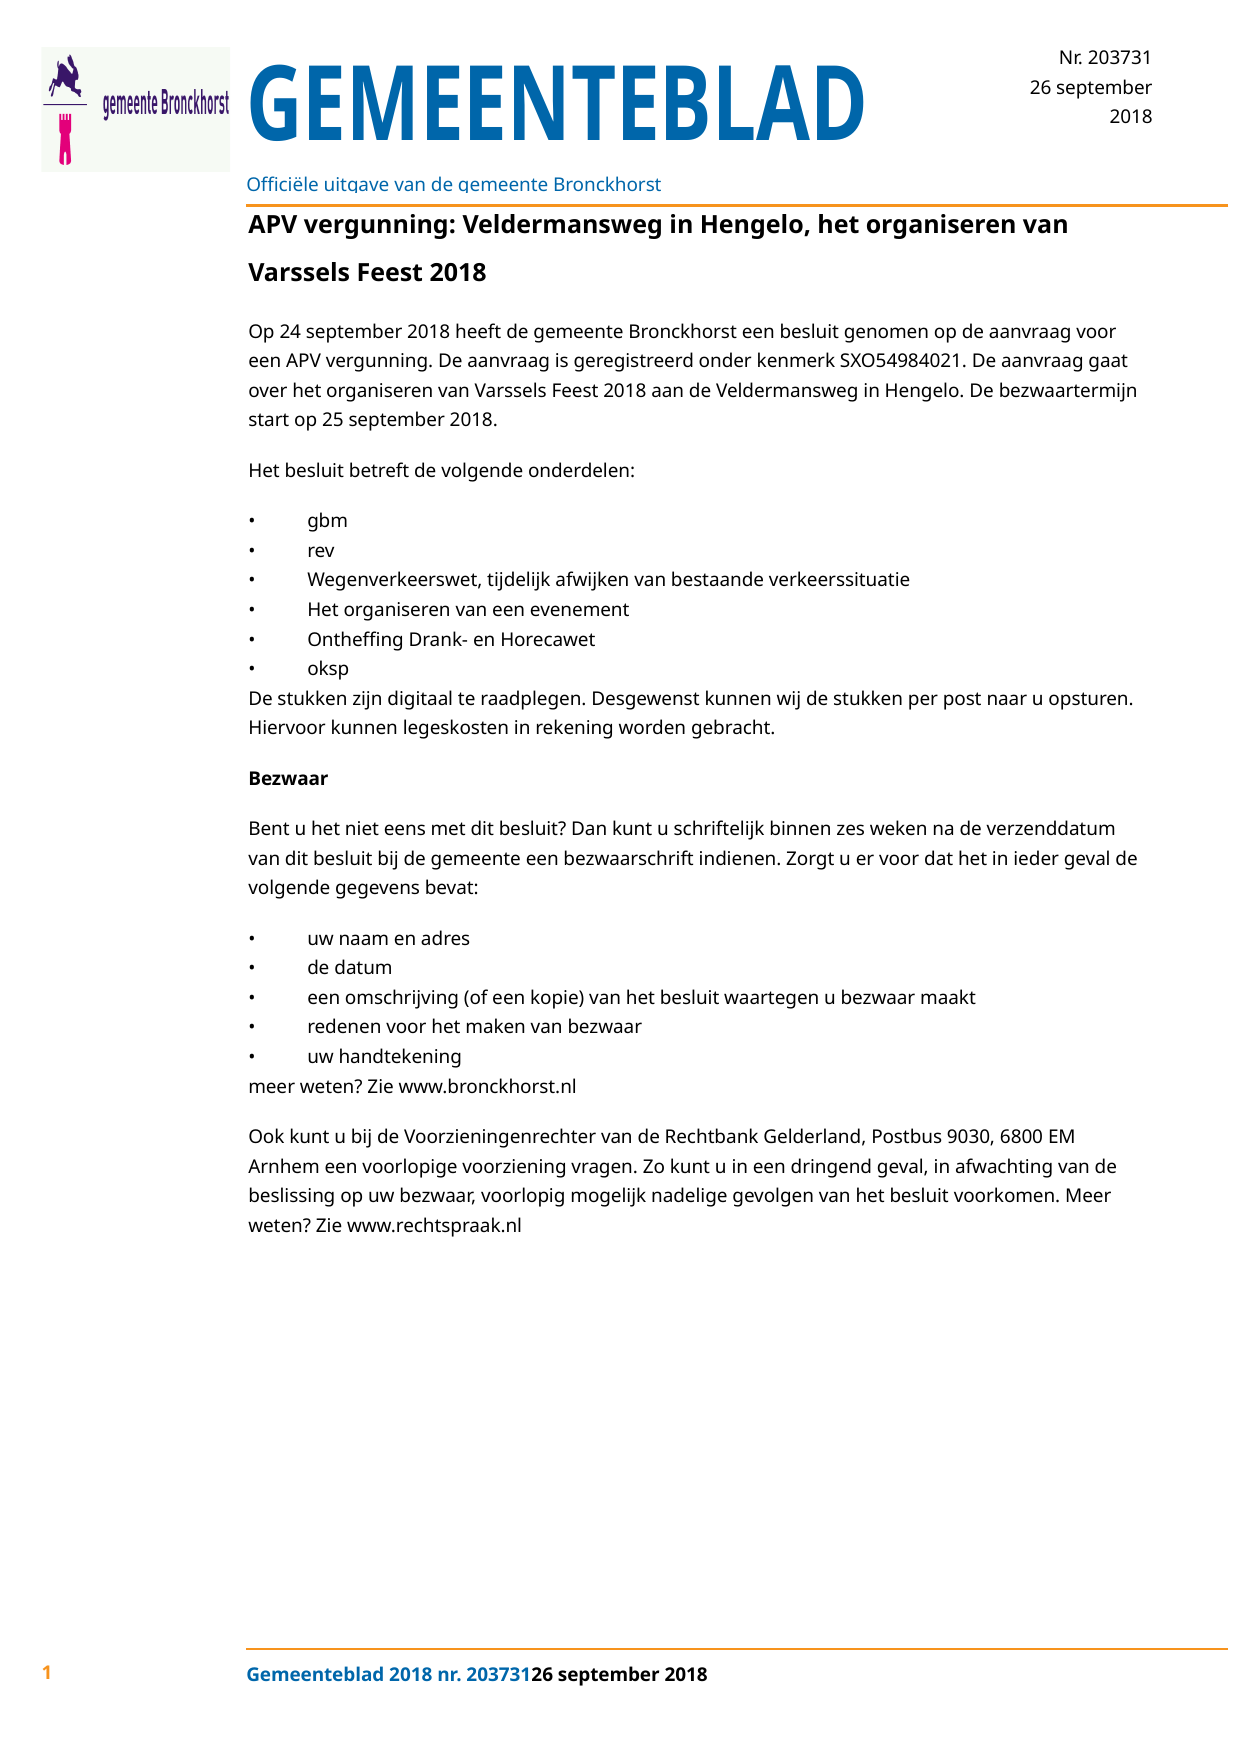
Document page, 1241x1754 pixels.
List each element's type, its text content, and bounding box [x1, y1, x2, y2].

text Het besluit betreft de volgende onderdelen: [248, 457, 1152, 483]
text Op 24 september 2018 heeft de gemeente Bronckhorst een besluit genomen op de aanvraag voor een APV vergunning. De aanvraag is geregistreerd onder kenmerk SXO54984021. De aanvraag gaat over het organiseren van Varssels Feest 2018 aan de Veldermansweg in Hengelo. De bezwaartermijn start op 25 september 2018. [248, 318, 1152, 432]
list Wegenverkeerswet, tijdelijk afwijken van bestaande verkeerssituatie [248, 567, 1152, 592]
list de datum [248, 954, 1152, 980]
list rev [248, 537, 1152, 563]
text Ook kunt u bij de Voorzieningenrechter van de Rechtbank Gelderland, Postbus 9030, 6800 EM Arnhem een voorlopige voorziening vragen. Zo kunt u in een dringend geval, in afwachting van de beslissing op uw bezwaar, voorlopig mogelijk nadelige gevolgen van het besluit voorkomen. Meer weten? Zie www.rechtspraak.nl [248, 1123, 1152, 1238]
picture [41, 47, 231, 172]
list Ontheffing Drank- en Horecawet [248, 626, 1152, 652]
list uw naam en adres [248, 925, 1152, 951]
list oksp [248, 655, 1152, 681]
text Bezwaar [248, 765, 1152, 791]
list redenen voor het maken van bezwaar [248, 1014, 1152, 1039]
text meer weten? Zie www.bronckhorst.nl [248, 1073, 1152, 1099]
text Bent u het niet eens met dit besluit? Dan kunt u schriftelijk binnen zes weken na de verzenddatum van dit besluit bij de gemeente een bezwaarschrift indienen. Zorgt u er voor dat het in ieder geval de volgende gegevens bevat: [248, 815, 1152, 900]
list een omschrijving (of een kopie) van het besluit waartegen u bezwaar maakt [248, 984, 1152, 1010]
text De stukken zijn digitaal te raadplegen. Desgewenst kunnen wij de stukken per post naar u opsturen. Hiervoor kunnen legeskosten in rekening worden gebracht. [248, 685, 1152, 740]
list Het organiseren van een evenement [248, 596, 1152, 622]
text APV vergunning: Veldermansweg in Hengelo, het organiseren van Varssels Feest 2018 [248, 207, 1152, 288]
list uw handtekening [248, 1043, 1152, 1069]
list gbm [248, 507, 1152, 533]
